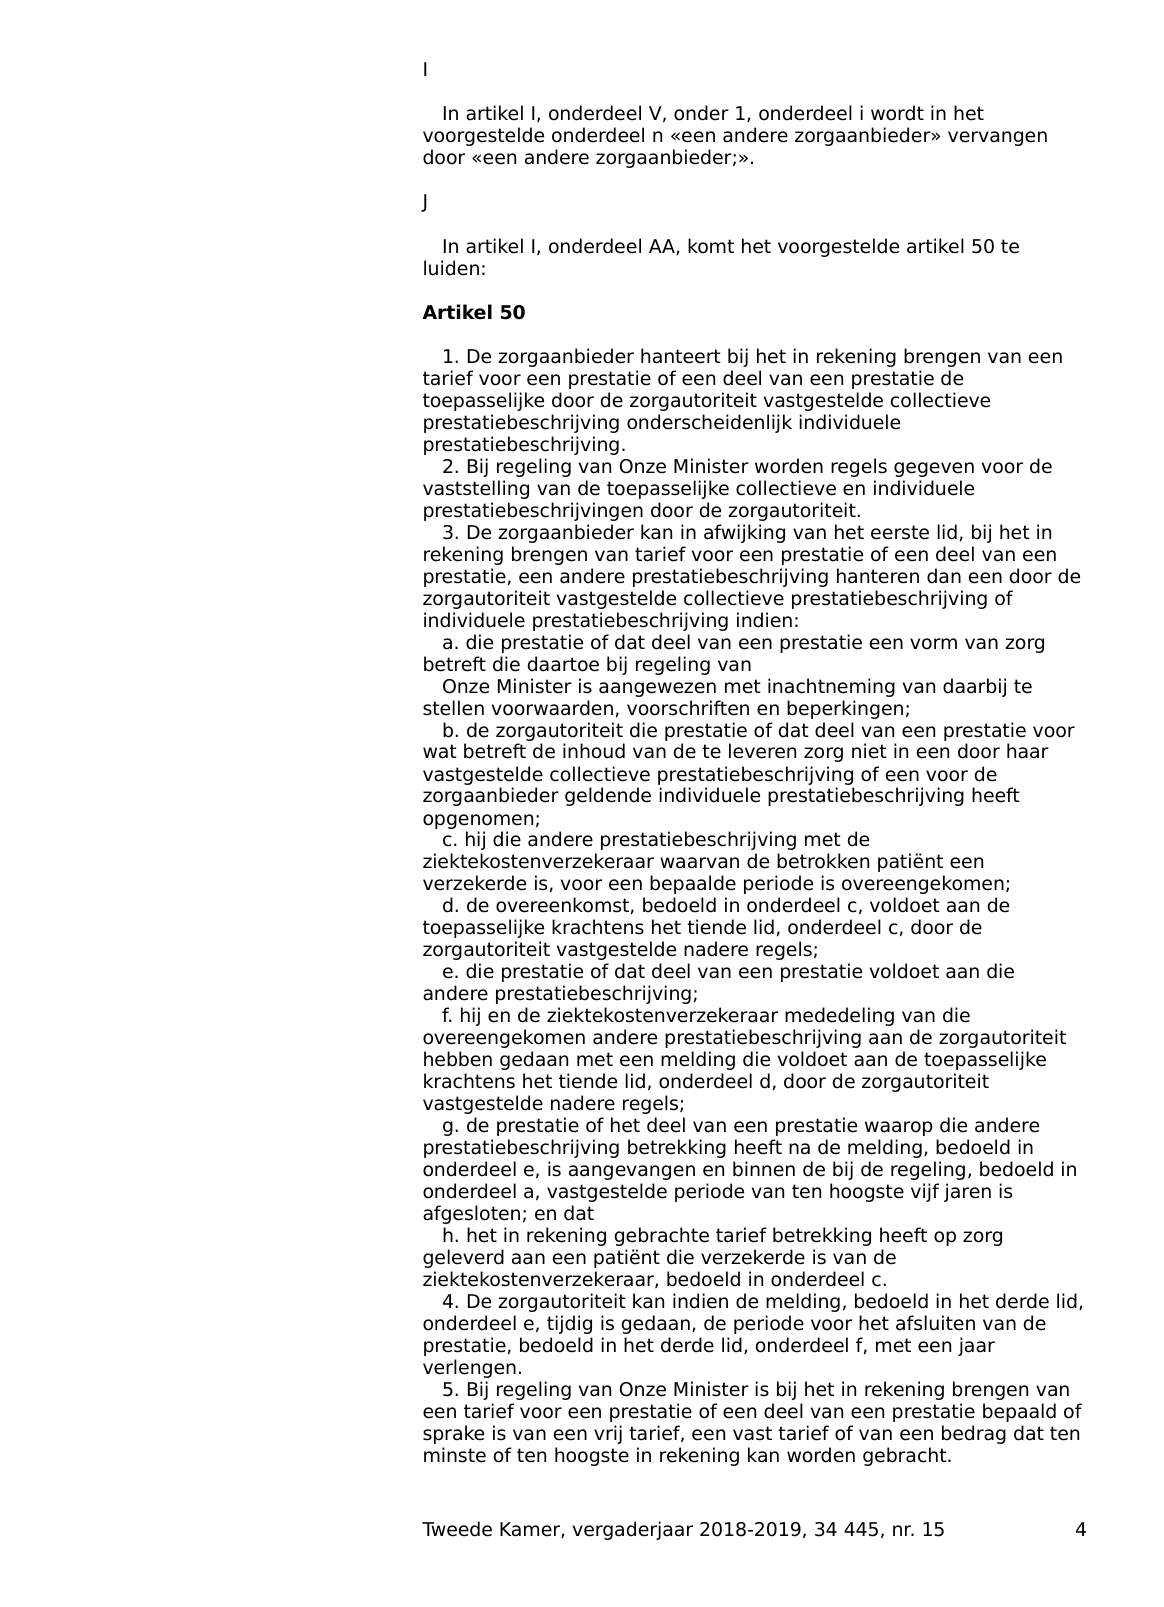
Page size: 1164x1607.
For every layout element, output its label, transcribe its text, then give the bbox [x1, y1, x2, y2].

text 1. De zorgaanbieder hanteert bij het in rekening brengen van een tarief voor een prestatie of een deel van een prestatie de toepasselijke door de zorgautoriteit vastgestelde collectieve prestatiebeschrijving onderscheidenlijk individuele prestatiebeschrijving. [422, 346, 1087, 456]
text g. de prestatie of het deel van een prestatie waarop die andere prestatiebeschrijving betrekking heeft na de melding, bedoeld in onderdeel e, is aangevangen en binnen de bij de regeling, bedoeld in onderdeel a, vastgestelde periode van ten hoogste vijf jaren is afgesloten; en dat [422, 1115, 1087, 1225]
text 5. Bij regeling van Onze Minister is bij het in rekening brengen van een tarief voor een prestatie of een deel van een prestatie bepaald of sprake is van een vrij tarief, een vast tarief of van een bedrag dat ten minste of ten hoogste in rekening kan worden gebracht. [422, 1379, 1087, 1467]
text b. de zorgautoriteit die prestatie of dat deel van een prestatie voor wat betreft de inhoud van de te leveren zorg niet in een door haar vastgestelde collectieve prestatiebeschrijving of een voor de zorgaanbieder geldende individuele prestatiebeschrijving heeft opgenomen; [422, 719, 1087, 829]
text In artikel I, onderdeel AA, komt het voorgestelde artikel 50 te luiden: [422, 236, 1087, 279]
text In artikel I, onderdeel V, onder 1, onderdeel i wordt in het voorgestelde onderdeel n «een andere zorgaanbieder» vervangen door «een andere zorgaanbieder;». [422, 103, 1087, 169]
text 2. Bij regeling van Onze Minister worden regels gegeven voor de vaststelling van de toepasselijke collectieve en individuele prestatiebeschrijvingen door de zorgautoriteit. [422, 456, 1087, 522]
subtitle J [422, 191, 1087, 213]
text e. die prestatie of dat deel van een prestatie voldoet aan die andere prestatiebeschrijving; [422, 961, 1087, 1005]
text d. de overeenkomst, bedoeld in onderdeel c, voldoet aan de toepasselijke krachtens het tiende lid, onderdeel c, door de zorgautoriteit vastgestelde nadere regels; [422, 895, 1087, 961]
text Onze Minister is aangewezen met inachtneming van daarbij te stellen voorwaarden, voorschriften en beperkingen; [422, 676, 1087, 719]
text 4. De zorgautoriteit kan indien de melding, bedoeld in het derde lid, onderdeel e, tijdig is gedaan, de periode voor het afsluiten van de prestatie, bedoeld in het derde lid, onderdeel f, met een jaar verlengen. [422, 1291, 1087, 1379]
subtitle I [422, 59, 1087, 81]
text f. hij en de ziektekostenverzekeraar mededeling van die overeengekomen andere prestatiebeschrijving aan de zorgautoriteit hebben gedaan met een melding die voldoet aan de toepasselijke krachtens het tiende lid, onderdeel d, door de zorgautoriteit vastgestelde nadere regels; [422, 1005, 1087, 1115]
text 3. De zorgaanbieder kan in afwijking van het eerste lid, bij het in rekening brengen van tarief voor een prestatie of een deel van een prestatie, een andere prestatiebeschrijving hanteren dan een door de zorgautoriteit vastgestelde collectieve prestatiebeschrijving of individuele prestatiebeschrijving indien: [422, 522, 1087, 632]
subtitle Artikel 50 [422, 302, 1087, 324]
text a. die prestatie of dat deel van een prestatie een vorm van zorg betreft die daartoe bij regeling van [422, 632, 1087, 676]
text c. hij die andere prestatiebeschrijving met de ziektekostenverzekeraar waarvan de betrokken patiënt een verzekerde is, voor een bepaalde periode is overeengekomen; [422, 829, 1087, 895]
text h. het in rekening gebrachte tarief betrekking heeft op zorg geleverd aan een patiënt die verzekerde is van de ziektekostenverzekeraar, bedoeld in onderdeel c. [422, 1225, 1087, 1291]
